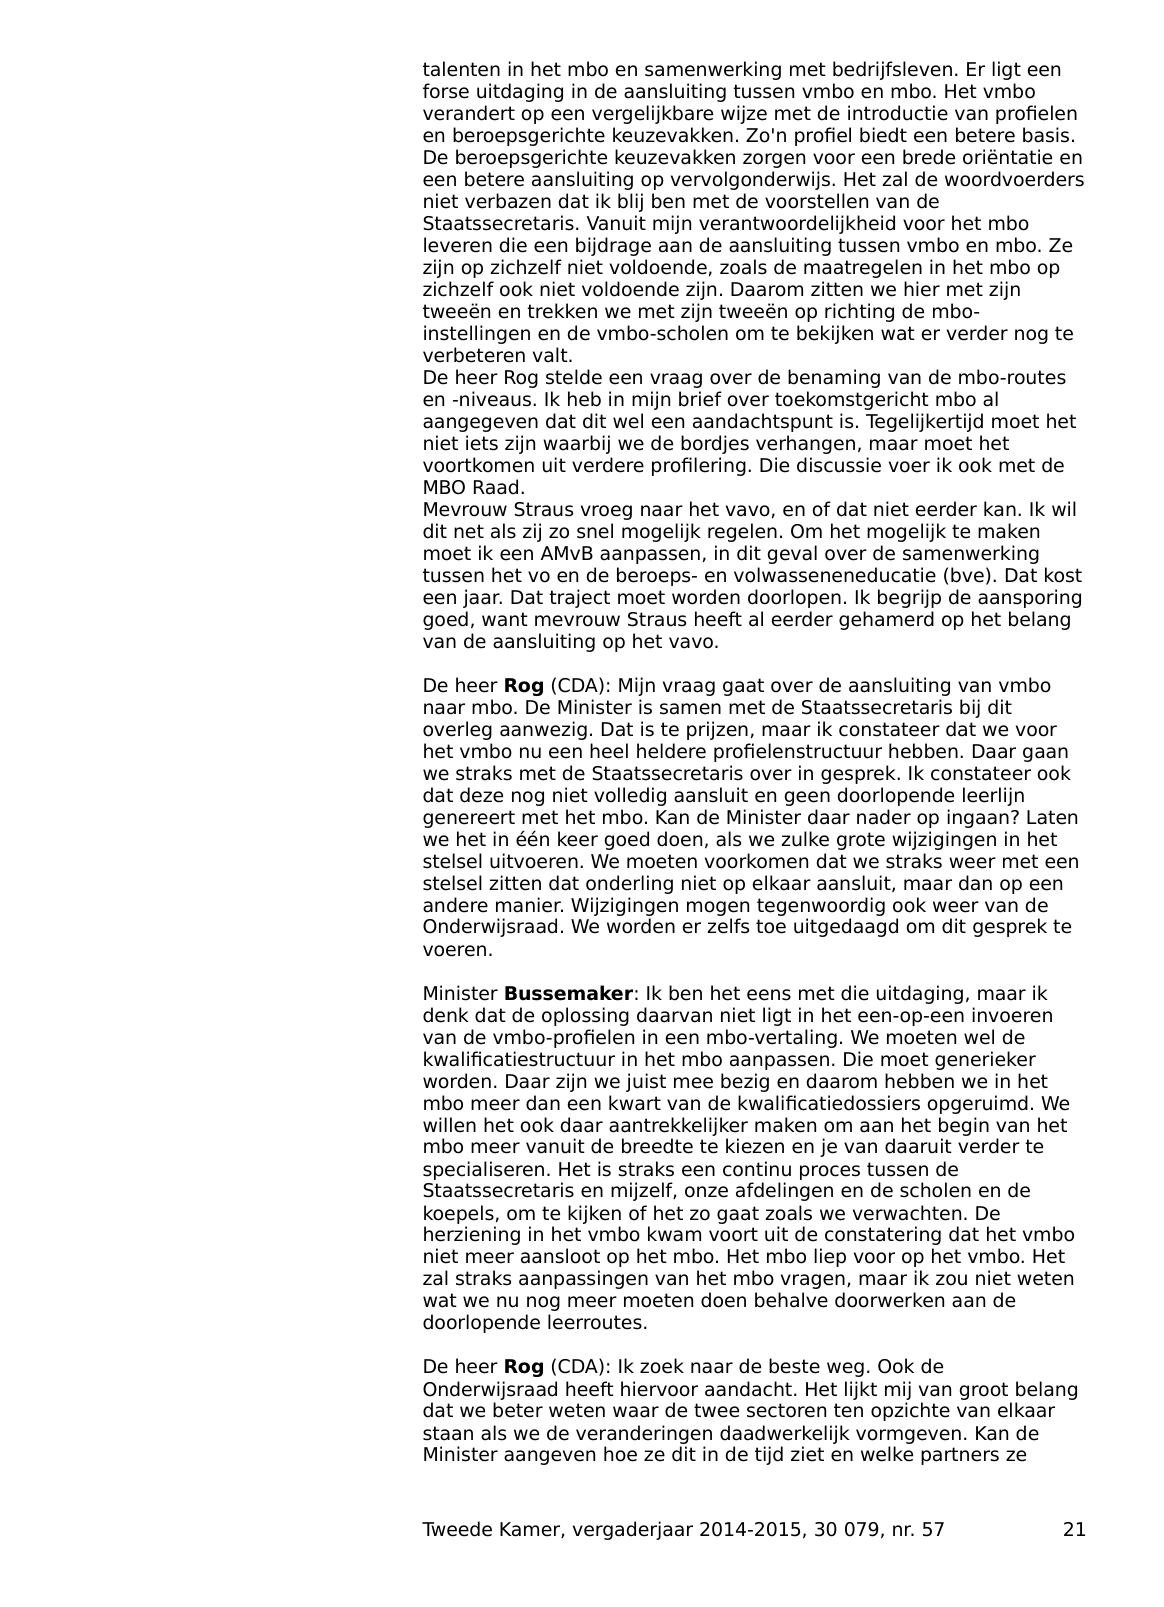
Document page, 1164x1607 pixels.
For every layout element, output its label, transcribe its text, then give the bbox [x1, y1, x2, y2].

text talenten in het mbo en samenwerking met bedrijfsleven. Er ligt een forse uitdaging in de aansluiting tussen vmbo en mbo. Het vmbo verandert op een vergelijkbare wijze met de introductie van profielen en beroepsgerichte keuzevakken. Zo'n profiel biedt een betere basis. De beroepsgerichte keuzevakken zorgen voor een brede oriëntatie en een betere aansluiting op vervolgonderwijs. Het zal de woordvoerders niet verbazen dat ik blij ben met de voorstellen van de Staatssecretaris. Vanuit mijn verantwoordelijkheid voor het mbo leveren die een bijdrage aan de aansluiting tussen vmbo en mbo. Ze zijn op zichzelf niet voldoende, zoals de maatregelen in het mbo op zichzelf ook niet voldoende zijn. Daarom zitten we hier met zijn tweeën en trekken we met zijn tweeën op richting de mbo-instellingen en de vmbo-scholen om te bekijken wat er verder nog te verbeteren valt. [422, 59, 1087, 367]
text De heer Rog (CDA): Mijn vraag gaat over de aansluiting van vmbo naar mbo. De Minister is samen met de Staatssecretaris bij dit overleg aanwezig. Dat is te prijzen, maar ik constateer dat we voor het vmbo nu een heel heldere profielenstructuur hebben. Daar gaan we straks met de Staatssecretaris over in gesprek. Ik constateer ook dat deze nog niet volledig aansluit en geen doorlopende leerlijn genereert met het mbo. Kan de Minister daar nader op ingaan? Laten we het in één keer goed doen, als we zulke grote wijzigingen in het stelsel uitvoeren. We moeten voorkomen dat we straks weer met een stelsel zitten dat onderling niet op elkaar aansluit, maar dan op een andere manier. Wijzigingen mogen tegenwoordig ook weer van de Onderwijsraad. We worden er zelfs toe uitgedaagd om dit gesprek te voeren. [422, 675, 1087, 960]
text De heer Rog (CDA): Ik zoek naar de beste weg. Ook de Onderwijsraad heeft hiervoor aandacht. Het lijkt mij van groot belang dat we beter weten waar de twee sectoren ten opzichte van elkaar staan als we de veranderingen daadwerkelijk vormgeven. Kan de Minister aangeven hoe ze dit in de tijd ziet en welke partners ze [422, 1356, 1087, 1466]
text Minister Bussemaker: Ik ben het eens met die uitdaging, maar ik denk dat de oplossing daarvan niet ligt in het een-op-een invoeren van de vmbo-profielen in een mbo-vertaling. We moeten wel de kwalificatiestructuur in het mbo aanpassen. Die moet generieker worden. Daar zijn we juist mee bezig en daarom hebben we in het mbo meer dan een kwart van de kwalificatiedossiers opgeruimd. We willen het ook daar aantrekkelijker maken om aan het begin van het mbo meer vanuit de breedte te kiezen en je van daaruit verder te specialiseren. Het is straks een continu proces tussen de Staatssecretaris en mijzelf, onze afdelingen en de scholen en de koepels, om te kijken of het zo gaat zoals we verwachten. De herziening in het vmbo kwam voort uit de constatering dat het vmbo niet meer aansloot op het mbo. Het mbo liep voor op het vmbo. Het zal straks aanpassingen van het mbo vragen, maar ik zou niet weten wat we nu nog meer moeten doen behalve doorwerken aan de doorlopende leerroutes. [422, 983, 1087, 1334]
text De heer Rog stelde een vraag over de benaming van de mbo-routes en -niveaus. Ik heb in mijn brief over toekomstgericht mbo al aangegeven dat dit wel een aandachtspunt is. Tegelijkertijd moet het niet iets zijn waarbij we de bordjes verhangen, maar moet het voortkomen uit verdere profilering. Die discussie voer ik ook met de MBO Raad. [422, 367, 1087, 499]
text Mevrouw Straus vroeg naar het vavo, en of dat niet eerder kan. Ik wil dit net als zij zo snel mogelijk regelen. Om het mogelijk te maken moet ik een AMvB aanpassen, in dit geval over de samenwerking tussen het vo en de beroeps- en volwasseneneducatie (bve). Dat kost een jaar. Dat traject moet worden doorlopen. Ik begrijp de aansporing goed, want mevrouw Straus heeft al eerder gehamerd op het belang van de aansluiting op het vavo. [422, 499, 1087, 652]
